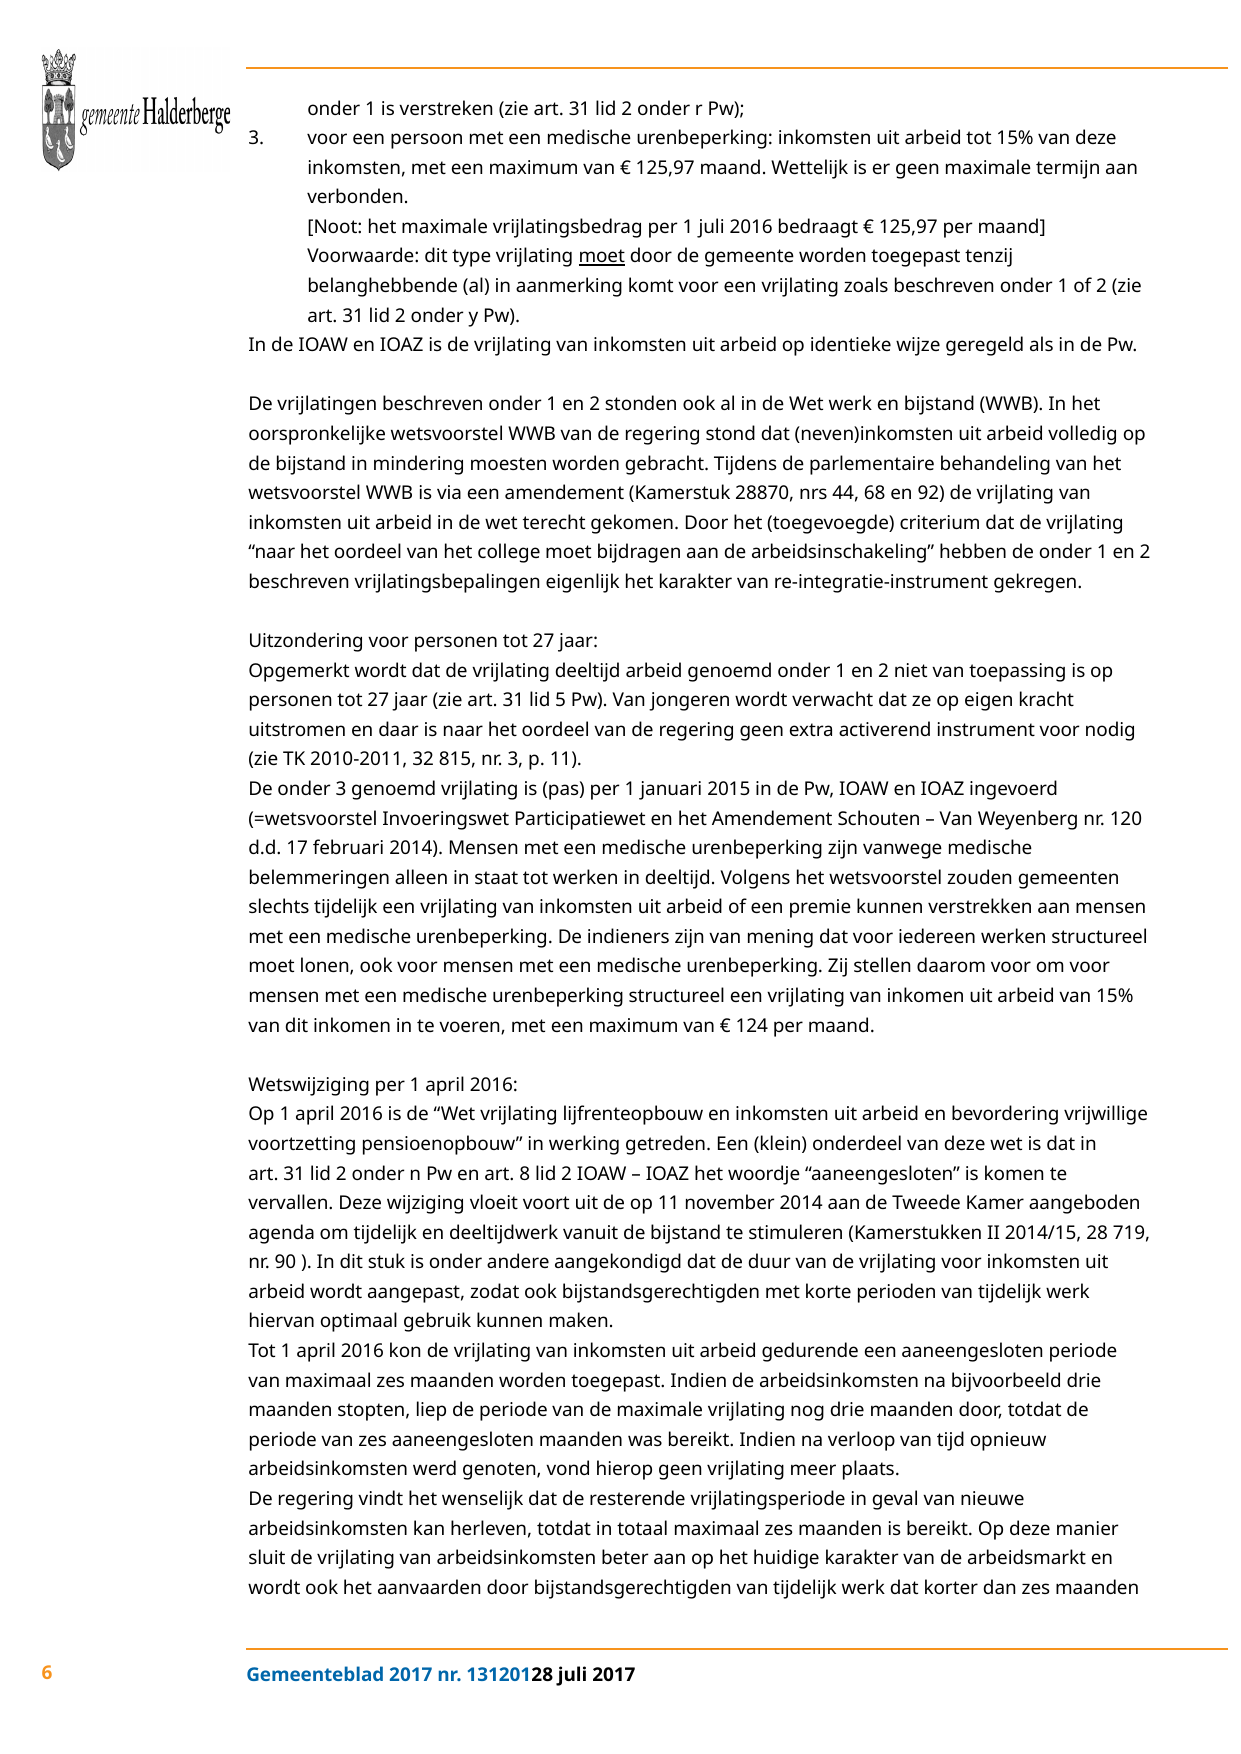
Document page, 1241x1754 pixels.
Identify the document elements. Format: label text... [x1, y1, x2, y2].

text De onder 3 genoemd vrijlating is (pas) per 1 januari 2015 in de Pw, IOAW en IOAZ ingevoerd (=wetsvoorstel Invoeringswet Participatiewet en het Amendement Schouten – Van Weyenberg nr. 120 d.d. 17 februari 2014). Mensen met een medische urenbeperking zijn vanwege medische belemmeringen alleen in staat tot werken in deeltijd. Volgens het wetsvoorstel zouden gemeenten slechts tijdelijk een vrijlating van inkomsten uit arbeid of een premie kunnen verstrekken aan mensen met een medische urenbeperking. De indieners zijn van mening dat voor iedereen werken structureel moet lonen, ook voor mensen met een medische urenbeperking. Zij stellen daarom voor om voor mensen met een medische urenbeperking structureel een vrijlating van inkomen uit arbeid van 15% van dit inkomen in te voeren, met een maximum van € 124 per maand. [248, 775, 1152, 1038]
list [Noot: het maximale vrijlatingsbedrag per 1 juli 2016 bedraagt € 125,97 per maand] [248, 213, 1152, 239]
text Tot 1 april 2016 kon de vrijlating van inkomsten uit arbeid gedurende een aaneengesloten periode van maximaal zes maanden worden toegepast. Indien de arbeidsinkomsten na bijvoorbeeld drie maanden stopten, liep de periode van de maximale vrijlating nog drie maanden door, totdat de periode van zes aaneengesloten maanden was bereikt. Indien na verloop van tijd opnieuw arbeidsinkomsten werd genoten, vond hierop geen vrijlating meer plaats. [248, 1337, 1152, 1481]
text De regering vindt het wenselijk dat de resterende vrijlatingsperiode in geval van nieuwe arbeidsinkomsten kan herleven, totdat in totaal maximaal zes maanden is bereikt. Op deze manier sluit de vrijlating van arbeidsinkomsten beter aan op het huidige karakter van de arbeidsmarkt en wordt ook het aanvaarden door bijstandsgerechtigden van tijdelijk werk dat korter dan zes maanden [248, 1485, 1152, 1600]
text Uitzondering voor personen tot 27 jaar: [248, 627, 1152, 653]
text Op 1 april 2016 is de “Wet vrijlating lijfrenteopbouw en inkomsten uit arbeid en bevordering vrijwillige voortzetting pensioenopbouw” in werking getreden. Een (klein) onderdeel van deze wet is dat in art. 31 lid 2 onder n Pw en art. 8 lid 2 IOAW – IOAZ het woordje “aaneengesloten” is komen te vervallen. Deze wijziging vloeit voort uit de op 11 november 2014 aan de Tweede Kamer aangeboden agenda om tijdelijk en deeltijdwerk vanuit de bijstand te stimuleren (Kamerstukken II 2014/15, 28 719, nr. 90 ). In dit stuk is onder andere aangekondigd dat de duur van de vrijlating voor inkomsten uit arbeid wordt aangepast, zodat ook bijstandsgerechtigden met korte perioden van tijdelijk werk hiervan optimaal gebruik kunnen maken. [248, 1101, 1152, 1333]
list voor een persoon met een medische urenbeperking: inkomsten uit arbeid tot 15% van deze inkomsten, met een maximum van € 125,97 maand. Wettelijk is er geen maximale termijn aan verbonden. [248, 124, 1152, 209]
list onder 1 is verstreken (zie art. 31 lid 2 onder r Pw); [248, 95, 1152, 121]
picture [41, 47, 231, 172]
text In de IOAW en IOAZ is de vrijlating van inkomsten uit arbeid op identieke wijze geregeld als in de Pw. [248, 331, 1152, 357]
text Opgemerkt wordt dat de vrijlating deeltijd arbeid genoemd onder 1 en 2 niet van toepassing is op personen tot 27 jaar (zie art. 31 lid 5 Pw). Van jongeren wordt verwacht dat ze op eigen kracht uitstromen en daar is naar het oordeel van de regering geen extra activerend instrument voor nodig (zie TK 2010-2011, 32 815, nr. 3, p. 11). [248, 657, 1152, 771]
list Voorwaarde: dit type vrijlating moet door de gemeente worden toegepast tenzij belanghebbende (al) in aanmerking komt voor een vrijlating zoals beschreven onder 1 of 2 (zie art. 31 lid 2 onder y Pw). [248, 243, 1152, 328]
text De vrijlatingen beschreven onder 1 en 2 stonden ook al in de Wet werk en bijstand (WWB). In het oorspronkelijke wetsvoorstel WWB van de regering stond dat (neven)inkomsten uit arbeid volledig op de bijstand in mindering moesten worden gebracht. Tijdens de parlementaire behandeling van het wetsvoorstel WWB is via een amendement (Kamerstuk 28870, nrs 44, 68 en 92) de vrijlating van inkomsten uit arbeid in de wet terecht gekomen. Door het (toegevoegde) criterium dat de vrijlating “naar het oordeel van het college moet bijdragen aan de arbeidsinschakeling” hebben de onder 1 en 2 beschreven vrijlatingsbepalingen eigenlijk het karakter van re-integratie-instrument gekregen. [248, 391, 1152, 594]
text Wetswijziging per 1 april 2016: [248, 1071, 1152, 1097]
